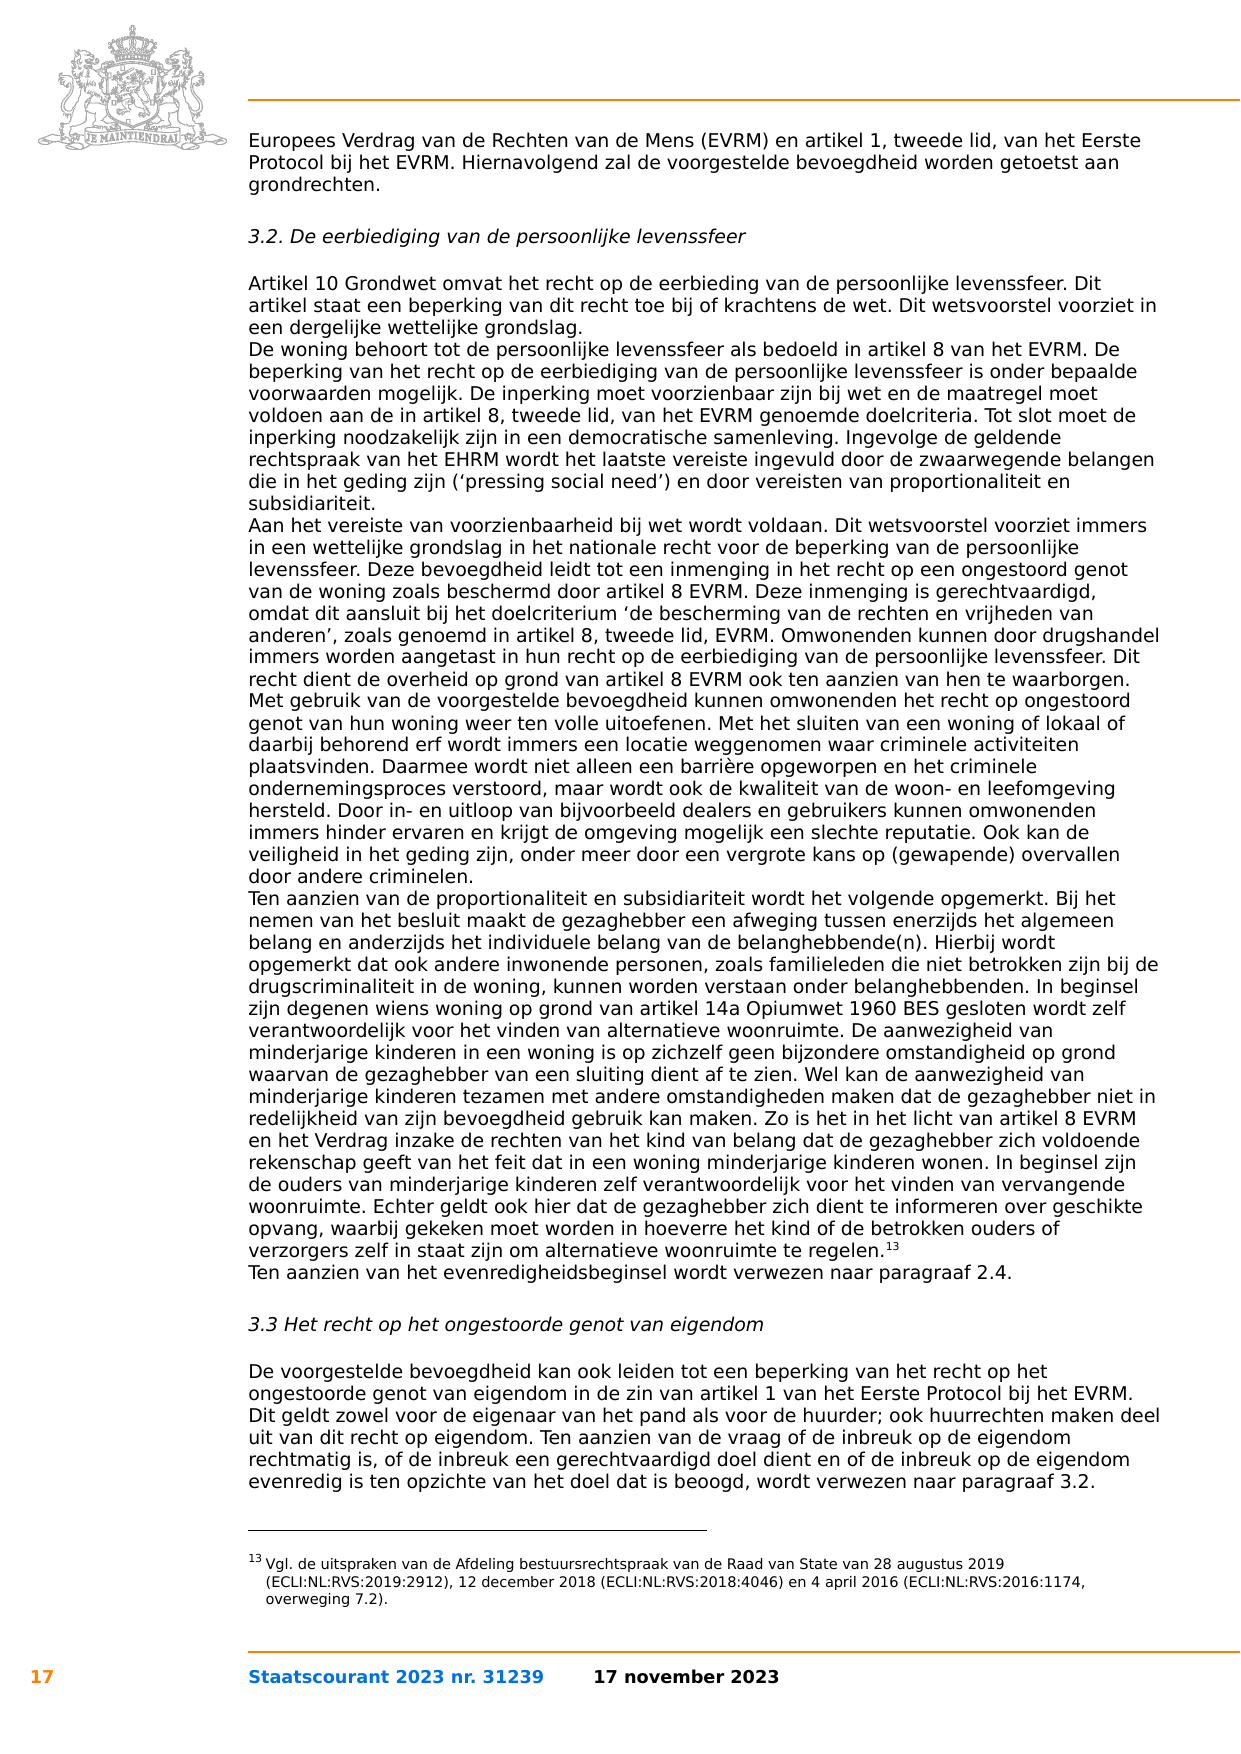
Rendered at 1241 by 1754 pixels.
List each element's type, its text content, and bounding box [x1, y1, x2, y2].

subtitle 3.2. De eerbiediging van de persoonlijke levenssfeer [248, 226, 1163, 248]
text De voorgestelde bevoegdheid kan ook leiden tot een beperking van het recht op het ongestoorde genot van eigendom in de zin van artikel 1 van het Eerste Protocol bij het EVRM. Dit geldt zowel voor de eigenaar van het pand als voor de huurder; ook huurrechten maken deel uit van dit recht op eigendom. Ten aanzien van de vraag of de inbreuk op de eigendom rechtmatig is, of de inbreuk een gerechtvaardigd doel dient en of de inbreuk op de eigendom evenredig is ten opzichte van het doel dat is beoogd, wordt verwezen naar paragraaf 3.2. [248, 1361, 1163, 1493]
text Aan het vereiste van voorzienbaarheid bij wet wordt voldaan. Dit wetsvoorstel voorziet immers in een wettelijke grondslag in het nationale recht voor de beperking van de persoonlijke levenssfeer. Deze bevoegdheid leidt tot een inmenging in het recht op een ongestoord genot van de woning zoals beschermd door artikel 8 EVRM. Deze inmenging is gerechtvaardigd, omdat dit aansluit bij het doelcriterium ‘de bescherming van de rechten en vrijheden van anderen’, zoals genoemd in artikel 8, tweede lid, EVRM. Omwonenden kunnen door drugshandel immers worden aangetast in hun recht op de eerbiediging van de persoonlijke levenssfeer. Dit recht dient de overheid op grond van artikel 8 EVRM ook ten aanzien van hen te waarborgen. Met gebruik van de voorgestelde bevoegdheid kunnen omwonenden het recht op ongestoord genot van hun woning weer ten volle uitoefenen. Met het sluiten van een woning of lokaal of daarbij behorend erf wordt immers een locatie weggenomen waar criminele activiteiten plaatsvinden. Daarmee wordt niet alleen een barrière opgeworpen en het criminele ondernemingsproces verstoord, maar wordt ook de kwaliteit van de woon- en leefomgeving hersteld. Door in- en uitloop van bijvoorbeeld dealers en gebruikers kunnen omwonenden immers hinder ervaren en krijgt de omgeving mogelijk een slechte reputatie. Ook kan de veiligheid in het geding zijn, onder meer door een vergrote kans op (gewapende) overvallen door andere criminelen. [248, 514, 1163, 888]
subtitle 3.3 Het recht op het ongestoorde genot van eigendom [248, 1314, 1163, 1336]
text Europees Verdrag van de Rechten van de Mens (EVRM) en artikel 1, tweede lid, van het Eerste Protocol bij het EVRM. Hiernavolgend zal de voorgestelde bevoegdheid worden getoetst aan grondrechten. [248, 130, 1163, 196]
text Artikel 10 Grondwet omvat het recht op de eerbieding van de persoonlijke levenssfeer. Dit artikel staat een beperking van dit recht toe bij of krachtens de wet. Dit wetsvoorstel voorziet in een dergelijke wettelijke grondslag. [248, 273, 1163, 339]
text Ten aanzien van de proportionaliteit en subsidiariteit wordt het volgende opgemerkt. Bij het nemen van het besluit maakt de gezaghebber een afweging tussen enerzijds het algemeen belang en anderzijds het individuele belang van de belanghebbende(n). Hierbij wordt opgemerkt dat ook andere inwonende personen, zoals familieleden die niet betrokken zijn bij de drugscriminaliteit in de woning, kunnen worden verstaan onder belanghebbenden. In beginsel zijn degenen wiens woning op grond van artikel 14a Opiumwet 1960 BES gesloten wordt zelf verantwoordelijk voor het vinden van alternatieve woonruimte. De aanwezigheid van minderjarige kinderen in een woning is op zichzelf geen bijzondere omstandigheid op grond waarvan de gezaghebber van een sluiting dient af te zien. Wel kan de aanwezigheid van minderjarige kinderen tezamen met andere omstandigheden maken dat de gezaghebber niet in redelijkheid van zijn bevoegdheid gebruik kan maken. Zo is het in het licht van artikel 8 EVRM en het Verdrag inzake de rechten van het kind van belang dat de gezaghebber zich voldoende rekenschap geeft van het feit dat in een woning minderjarige kinderen wonen. In beginsel zijn de ouders van minderjarige kinderen zelf verantwoordelijk voor het vinden van vervangende woonruimte. Echter geldt ook hier dat de gezaghebber zich dient te informeren over geschikte opvang, waarbij gekeken moet worden in hoeverre het kind of de betrokken ouders of verzorgers zelf in staat zijn om alternatieve woonruimte te regelen. [248, 888, 1163, 1262]
text De woning behoort tot de persoonlijke levenssfeer als bedoeld in artikel 8 van het EVRM. De beperking van het recht op de eerbiediging van de persoonlijke levenssfeer is onder bepaalde voorwaarden mogelijk. De inperking moet voorzienbaar zijn bij wet en de maatregel moet voldoen aan de in artikel 8, tweede lid, van het EVRM genoemde doelcriteria. Tot slot moet de inperking noodzakelijk zijn in een democratische samenleving. Ingevolge de geldende rechtspraak van het EHRM wordt het laatste vereiste ingevuld door de zwaarwegende belangen die in het geding zijn (‘pressing social need’) en door vereisten van proportionaliteit en subsidiariteit. [248, 339, 1163, 514]
picture [38, 25, 227, 150]
text Ten aanzien van het evenredigheidsbeginsel wordt verwezen naar paragraaf 2.4. [248, 1262, 1163, 1284]
text Vgl. de uitspraken van de Afdeling bestuursrechtspraak van de Raad van State van 28 augustus 2019 (ECLI:NL:RVS:2019:2912), 12 december 2018 (ECLI:NL:RVS:2018:4046) en 4 april 2016 (ECLI:NL:RVS:2016:1174, overweging 7.2). [248, 1552, 1163, 1608]
